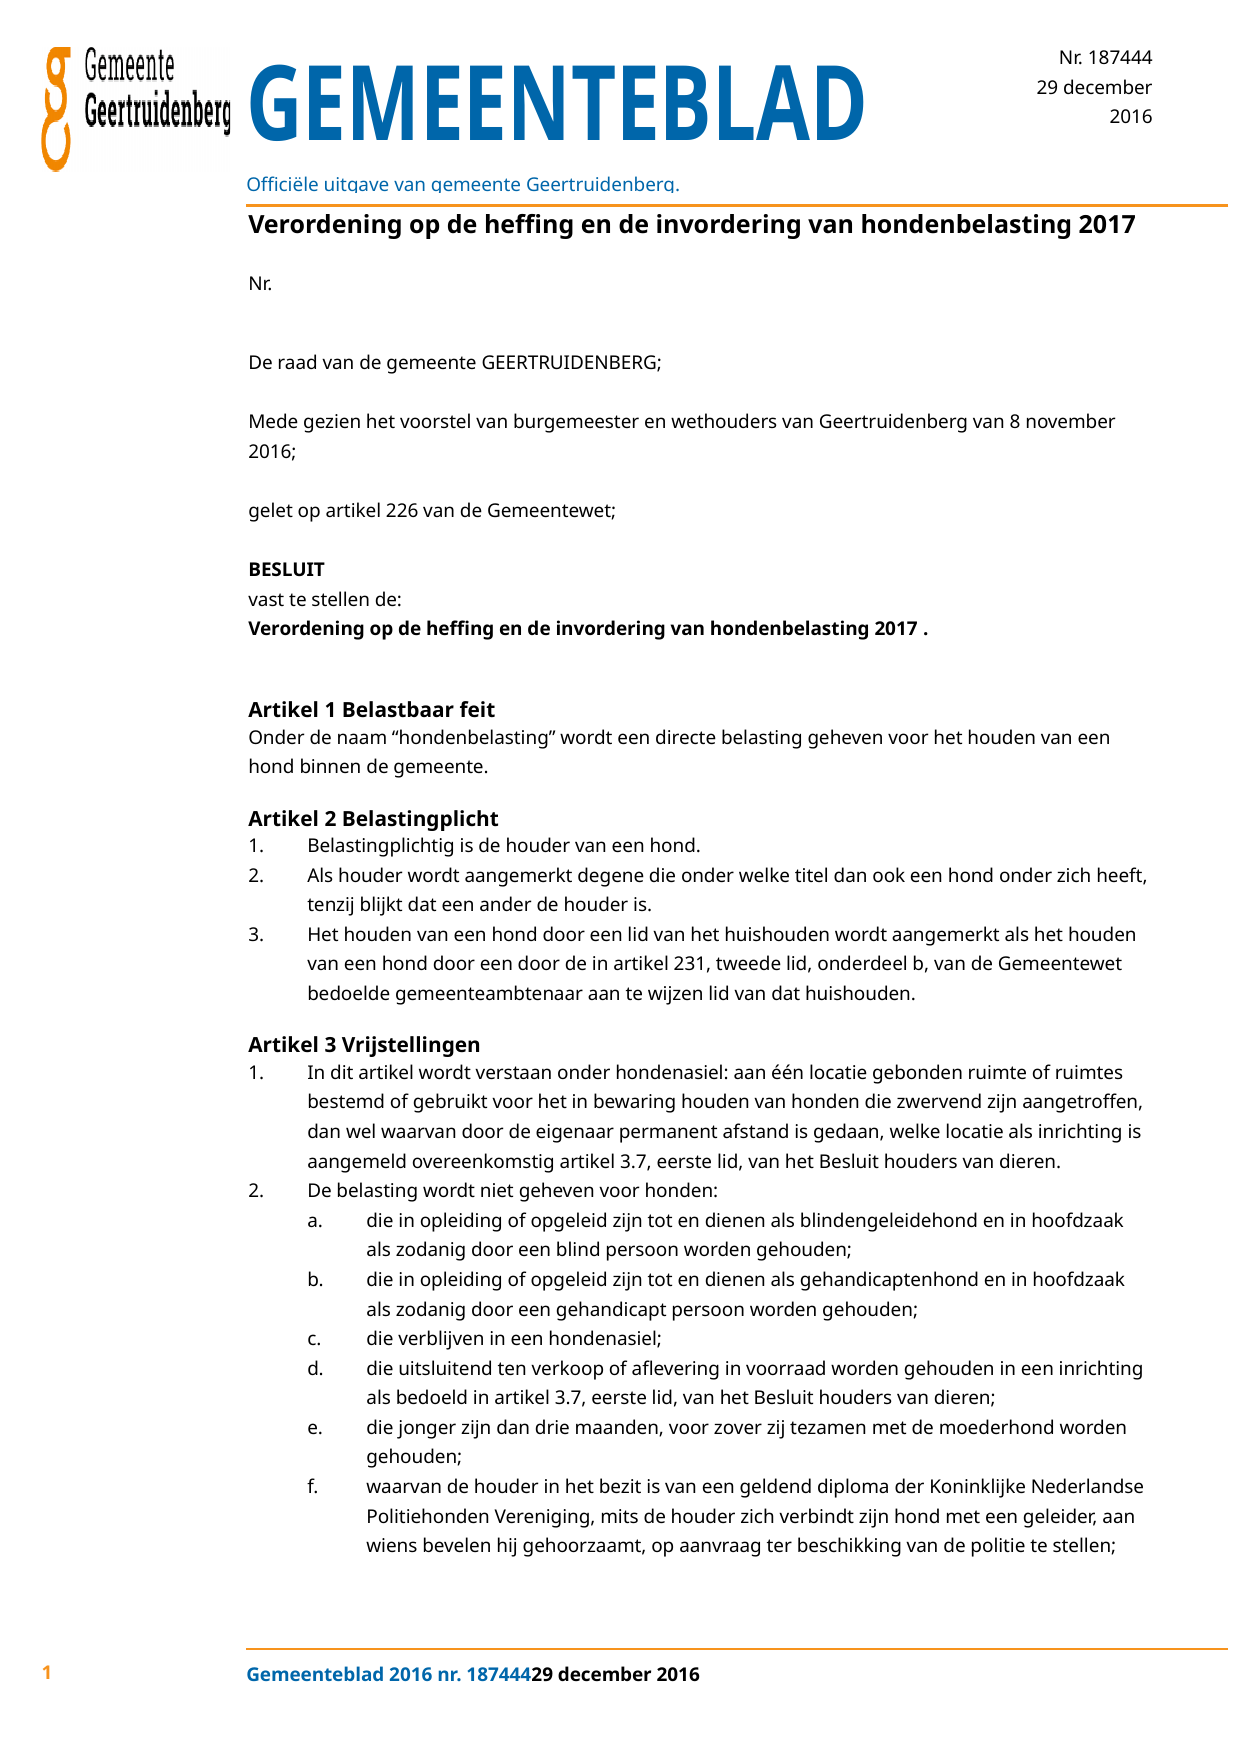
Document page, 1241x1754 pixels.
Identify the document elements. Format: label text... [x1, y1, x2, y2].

text Nr. [248, 270, 1152, 296]
text Artikel 2 Belastingplicht [248, 804, 1152, 832]
text Mede gezien het voorstel van burgemeester en wethouders van Geertruidenberg van 8 november 2016; [248, 408, 1152, 464]
list Als houder wordt aangemerkt degene die onder welke titel dan ook een hond onder zich heeft, tenzij blijkt dat een ander de houder is. [248, 862, 1152, 917]
list De belasting wordt niet geheven voor honden: [248, 1177, 1152, 1203]
list waarvan de houder in het bezit is van een geldend diploma der Koninklijke Nederlandse Politiehonden Vereniging, mits de houder zich verbindt zijn hond met een geleider, aan wiens bevelen hij gehoorzaamt, op aanvraag ter beschikking van de politie te stellen; [307, 1473, 1152, 1558]
text BESLUIT [248, 556, 1152, 582]
list die uitsluitend ten verkoop of aflevering in voorraad worden gehouden in een inrichting als bedoeld in artikel 3.7, eerste lid, van het Besluit houders van dieren; [307, 1355, 1152, 1410]
text Verordening op de heffing en de invordering van hondenbelasting 2017 [248, 207, 1152, 241]
text gelet op artikel 226 van de Gemeentewet; [248, 497, 1152, 523]
text Artikel 3 Vrijstellingen [248, 1031, 1152, 1059]
list In dit artikel wordt verstaan onder hondenasiel: aan één locatie gebonden ruimte of ruimtes bestemd of gebruikt voor het in bewaring houden van honden die zwervend zijn aangetroffen, dan wel waarvan door de eigenaar permanent afstand is gedaan, welke locatie als inrichting is aangemeld overeenkomstig artikel 3.7, eerste lid, van het Besluit houders van dieren. [248, 1059, 1152, 1173]
text Verordening op de heffing en de invordering van hondenbelasting 2017 . [248, 615, 1152, 641]
text Onder de naam “hondenbelasting” wordt een directe belasting geheven voor het houden van een hond binnen de gemeente. [248, 724, 1152, 779]
text Artikel 1 Belastbaar feit [248, 695, 1152, 724]
picture [41, 47, 231, 172]
list Belastingplichtig is de houder van een hond. [248, 832, 1152, 858]
text vast te stellen de: [248, 586, 1152, 612]
list die verblijven in een hondenasiel; [307, 1325, 1152, 1351]
list die jonger zijn dan drie maanden, voor zover zij tezamen met de moederhond worden gehouden; [307, 1414, 1152, 1469]
list Het houden van een hond door een lid van het huishouden wordt aangemerkt als het houden van een hond door een door de in artikel 231, tweede lid, onderdeel b, van de Gemeentewet bedoelde gemeenteambtenaar aan te wijzen lid van dat huishouden. [248, 921, 1152, 1006]
list die in opleiding of opgeleid zijn tot en dienen als gehandicaptenhond en in hoofdzaak als zodanig door een gehandicapt persoon worden gehouden; [307, 1266, 1152, 1321]
text De raad van de gemeente GEERTRUIDENBERG; [248, 349, 1152, 375]
list die in opleiding of opgeleid zijn tot en dienen als blindengeleidehond en in hoofdzaak als zodanig door een blind persoon worden gehouden; [307, 1207, 1152, 1262]
